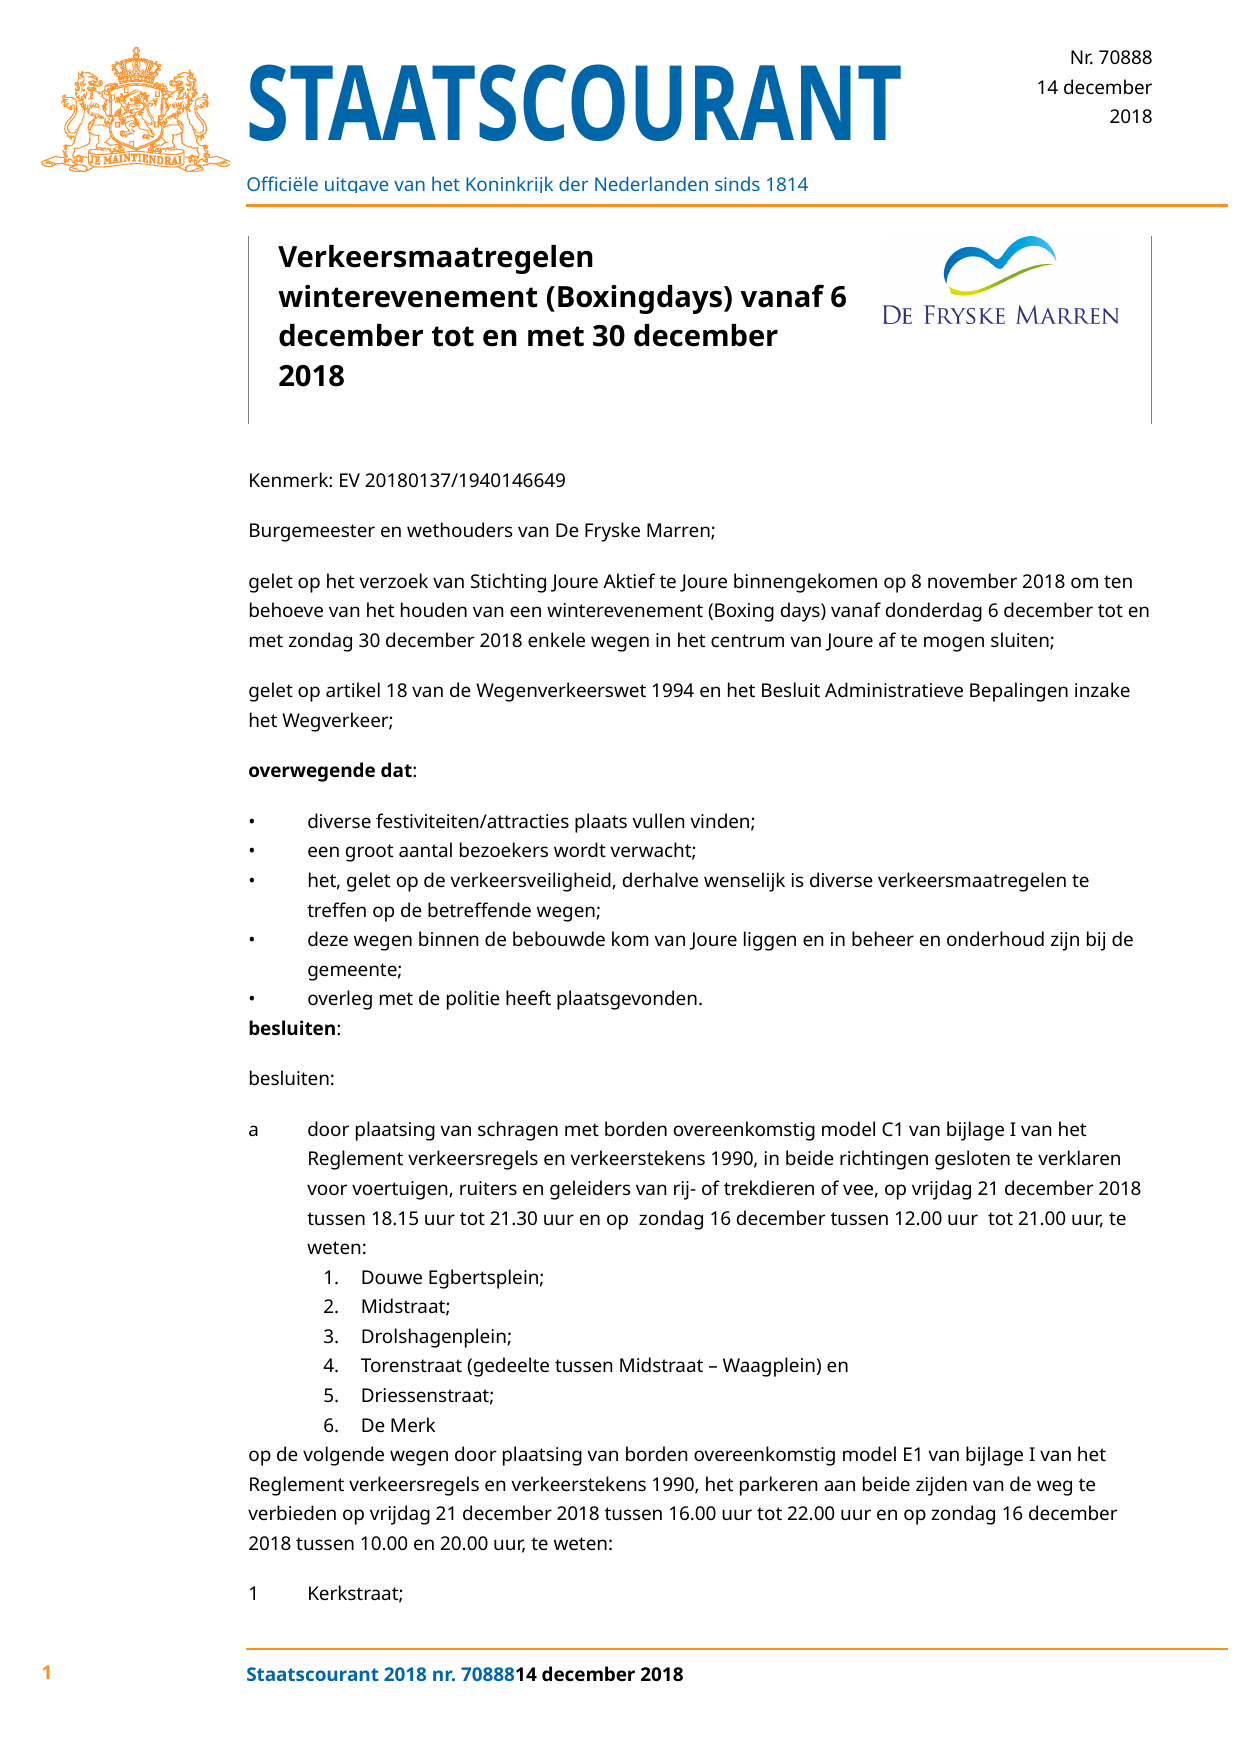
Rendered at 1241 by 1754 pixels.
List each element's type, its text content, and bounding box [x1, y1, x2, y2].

list Driessenstraat; [323, 1382, 1152, 1408]
list Midstraat; [323, 1293, 1152, 1319]
text overwegende dat: [248, 758, 1152, 783]
list Douwe Egbertsplein; [323, 1264, 1152, 1290]
list Kerkstraat; [248, 1581, 1152, 1606]
text gelet op het verzoek van Stichting Joure Aktief te Joure binnengekomen op 8 november 2018 om ten behoeve van het houden van een winterevenement (Boxing days) vanaf donderdag 6 december tot en met zondag 30 december 2018 enkele wegen in het centrum van Joure af te mogen sluiten; [248, 568, 1152, 653]
text Burgemeester en wethouders van De Fryske Marren; [248, 518, 1152, 543]
list door plaatsing van schragen met borden overeenkomstig model C1 van bijlage I van het Reglement verkeersregels en verkeerstekens 1990, in beide richtingen gesloten te verklaren voor voertuigen, ruiters en geleiders van rij- of trekdieren of vee, op vrijdag 21 december 2018 tussen 18.15 uur tot 21.30 uur en op zondag 16 december tussen 12.00 uur tot 21.00 uur, te weten: [248, 1116, 1152, 1260]
list De Merk [323, 1412, 1152, 1438]
text op de volgende wegen door plaatsing van borden overeenkomstig model E1 van bijlage I van het Reglement verkeersregels en verkeerstekens 1990, het parkeren aan beide zijden van de weg te verbieden op vrijdag 21 december 2018 tussen 16.00 uur tot 22.00 uur en op zondag 16 december 2018 tussen 10.00 en 20.00 uur, te weten: [248, 1441, 1152, 1556]
list Drolshagenplein; [323, 1323, 1152, 1349]
list overleg met de politie heeft plaatsgevonden. [248, 986, 1152, 1011]
list diverse festiviteiten/attracties plaats vullen vinden; [248, 808, 1152, 834]
list een groot aantal bezoekers wordt verwacht; [248, 838, 1152, 863]
text besluiten: [248, 1066, 1152, 1091]
picture [41, 47, 231, 172]
table_header Verkeersmaatregelen winterevenement (Boxingdays) vanaf 6 december tot en met 30 december 2018 [249, 236, 850, 424]
list het, gelet op de verkeersveiligheid, derhalve wenselijk is diverse verkeersmaatregelen te treffen op de betreffende wegen; [248, 867, 1152, 923]
text besluiten: [248, 1015, 1152, 1041]
list deze wegen binnen de bebouwde kom van Joure liggen en in beheer en onderhoud zijn bij de gemeente; [248, 926, 1152, 982]
table_header [850, 236, 1151, 424]
list Torenstraat (gedeelte tussen Midstraat – Waagplein) en [323, 1353, 1152, 1378]
text gelet op artikel 18 van de Wegenverkeerswet 1994 en het Besluit Administratieve Bepalingen inzake het Wegverkeer; [248, 678, 1152, 733]
text Kenmerk: EV 20180137/1940146649 [248, 467, 1152, 493]
picture [882, 236, 1119, 324]
